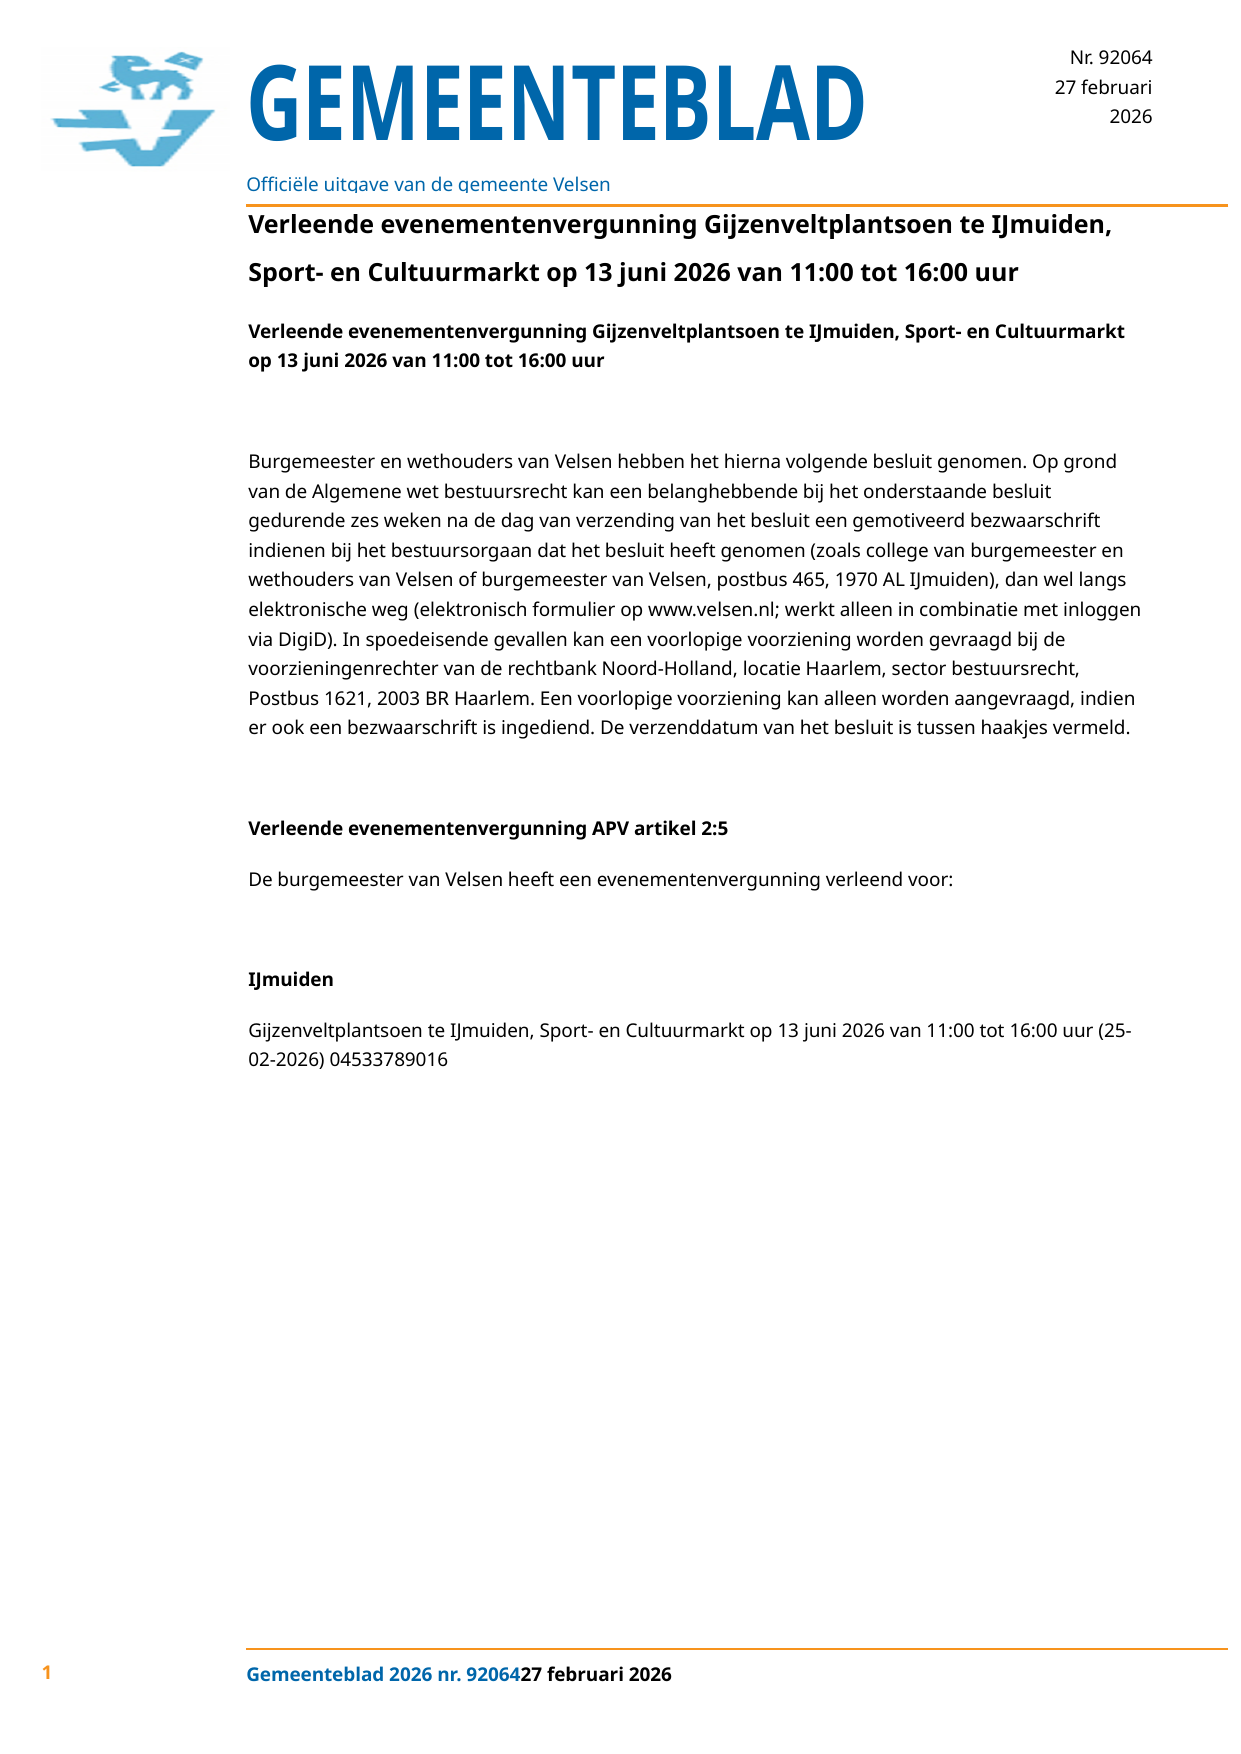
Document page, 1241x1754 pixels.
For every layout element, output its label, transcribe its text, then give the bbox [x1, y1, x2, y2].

text Gijzenveltplantsoen te IJmuiden, Sport- en Cultuurmarkt op 13 juni 2026 van 11:00 tot 16:00 uur (25-02-2026) 04533789016 [248, 1017, 1152, 1072]
picture [41, 47, 231, 172]
text IJmuiden [248, 967, 1152, 992]
text Verleende evenementenvergunning APV artikel 2:5 [248, 815, 1152, 841]
text Burgemeester en wethouders van Velsen hebben het hierna volgende besluit genomen. Op grond van de Algemene wet bestuursrecht kan een belanghebbende bij het onderstaande besluit gedurende zes weken na de dag van verzending van het besluit een gemotiveerd bezwaarschrift indienen bij het bestuursorgaan dat het besluit heeft genomen (zoals college van burgemeester en wethouders van Velsen of burgemeester van Velsen, postbus 465, 1970 AL IJmuiden), dan wel langs elektronische weg (elektronisch formulier op www.velsen.nl; werkt alleen in combinatie met inloggen via DigiD). In spoedeisende gevallen kan een voorlopige voorziening worden gevraagd bij de voorzieningenrechter van de rechtbank Noord-Holland, locatie Haarlem, sector bestuursrecht, Postbus 1621, 2003 BR Haarlem. Een voorlopige voorziening kan alleen worden aangevraagd, indien er ook een bezwaarschrift is ingediend. De verzenddatum van het besluit is tussen haakjes vermeld. [248, 448, 1152, 740]
text De burgemeester van Velsen heeft een evenementenvergunning verleend voor: [248, 866, 1152, 892]
text Verleende evenementenvergunning Gijzenveltplantsoen te IJmuiden, Sport- en Cultuurmarkt op 13 juni 2026 van 11:00 tot 16:00 uur [248, 318, 1152, 373]
text Verleende evenementenvergunning Gijzenveltplantsoen te IJmuiden, Sport- en Cultuurmarkt op 13 juni 2026 van 11:00 tot 16:00 uur [248, 207, 1152, 288]
